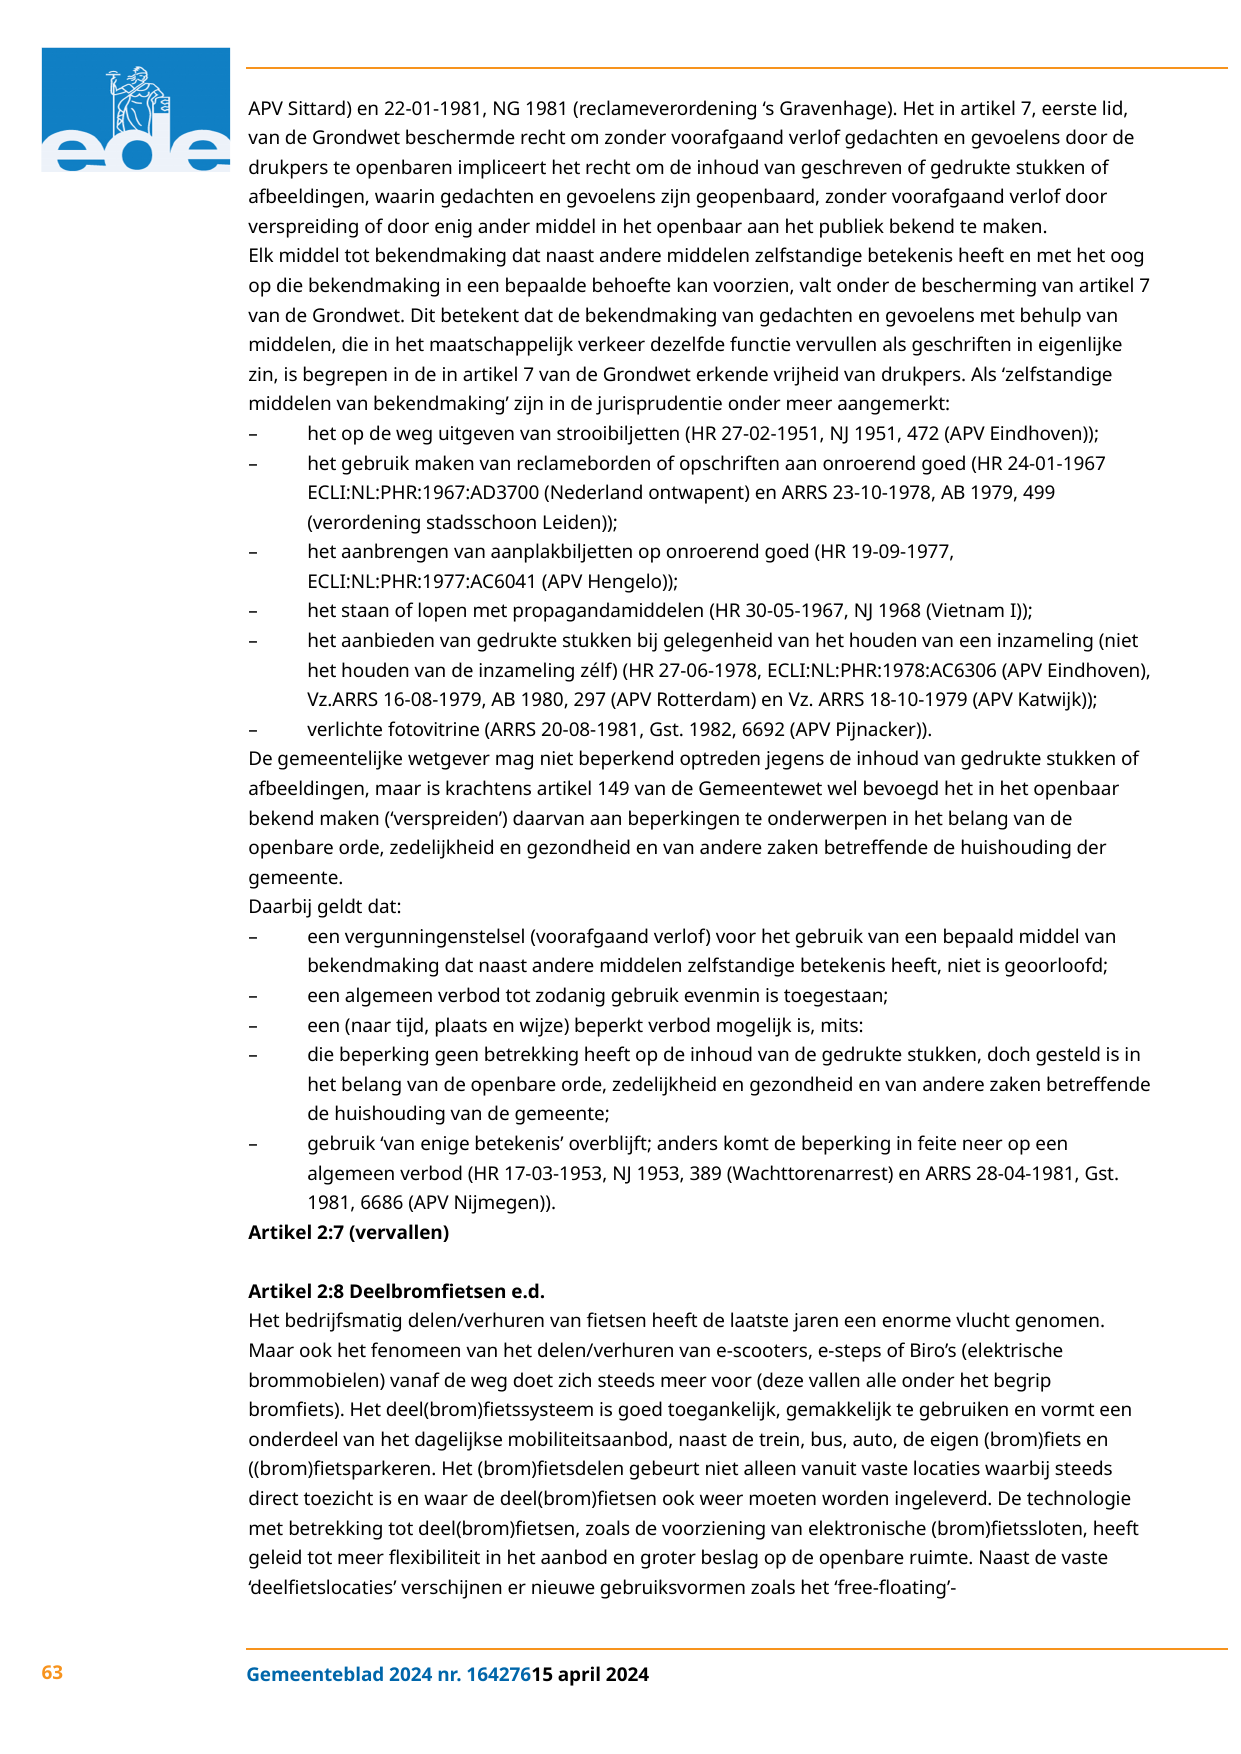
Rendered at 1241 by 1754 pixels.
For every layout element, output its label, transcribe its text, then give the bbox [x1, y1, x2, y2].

list het staan of lopen met propagandamiddelen (HR 30-05-1967, NJ 1968 (Vietnam I)); [248, 598, 1152, 623]
text Artikel 2:7 (vervallen) [248, 1219, 1152, 1245]
list een vergunningenstelsel (voorafgaand verlof) voor het gebruik van een bepaald middel van bekendmaking dat naast andere middelen zelfstandige betekenis heeft, niet is geoorloofd; [248, 923, 1152, 978]
list het aanbieden van gedrukte stukken bij gelegenheid van het houden van een inzameling (niet het houden van de inzameling zélf) (HR 27-06-1978, ECLI:NL:PHR:1978:AC6306 (APV Eindhoven), Vz.ARRS 16-08-1979, AB 1980, 297 (APV Rotterdam) en Vz. ARRS 18-10-1979 (APV Katwijk)); [248, 627, 1152, 712]
text Elk middel tot bekendmaking dat naast andere middelen zelfstandige betekenis heeft en met het oog op die bekendmaking in een bepaalde behoefte kan voorzien, valt onder de bescherming van artikel 7 van de Grondwet. Dit betekent dat de bekendmaking van gedachten en gevoelens met behulp van middelen, die in het maatschappelijk verkeer dezelfde functie vervullen als geschriften in eigenlijke zin, is begrepen in de in artikel 7 van de Grondwet erkende vrijheid van drukpers. Als ‘zelfstandige middelen van bekendmaking’ zijn in de jurisprudentie onder meer aangemerkt: [248, 243, 1152, 416]
text Daarbij geldt dat: [248, 893, 1152, 919]
text De gemeentelijke wetgever mag niet beperkend optreden jegens de inhoud van gedrukte stukken of afbeeldingen, maar is krachtens artikel 149 van de Gemeentewet wel bevoegd het in het openbaar bekend maken (‘verspreiden’) daarvan aan beperkingen te onderwerpen in het belang van de openbare orde, zedelijkheid en gezondheid en van andere zaken betreffende de huishouding der gemeente. [248, 746, 1152, 890]
picture [41, 47, 231, 172]
text APV Sittard) en 22-01-1981, NG 1981 (reclameverordening ‘s Gravenhage). Het in artikel 7, eerste lid, van de Grondwet beschermde recht om zonder voorafgaand verlof gedachten en gevoelens door de drukpers te openbaren impliceert het recht om de inhoud van geschreven of gedrukte stukken of afbeeldingen, waarin gedachten en gevoelens zijn geopenbaard, zonder voorafgaand verlof door verspreiding of door enig ander middel in het openbaar aan het publiek bekend te maken. [248, 95, 1152, 239]
text Het bedrijfsmatig delen/verhuren van fietsen heeft de laatste jaren een enorme vlucht genomen. Maar ook het fenomeen van het delen/verhuren van e-scooters, e-steps of Biro’s (elektrische brommobielen) vanaf de weg doet zich steeds meer voor (deze vallen alle onder het begrip bromfiets). Het deel(brom)fietssysteem is goed toegankelijk, gemakkelijk te gebruiken en vormt een onderdeel van het dagelijkse mobiliteitsaanbod, naast de trein, bus, auto, de eigen (brom)fiets en ((brom)fietsparkeren. Het (brom)fietsdelen gebeurt niet alleen vanuit vaste locaties waarbij steeds direct toezicht is en waar de deel(brom)fietsen ook weer moeten worden ingeleverd. De technologie met betrekking tot deel(brom)fietsen, zoals de voorziening van elektronische (brom)fietssloten, heeft geleid tot meer flexibiliteit in het aanbod en groter beslag op de openbare ruimte. Naast de vaste ‘deelfietslocaties’ verschijnen er nieuwe gebruiksvormen zoals het ‘free-floating’- [248, 1308, 1152, 1600]
list het op de weg uitgeven van strooibiljetten (HR 27-02-1951, NJ 1951, 472 (APV Eindhoven)); [248, 420, 1152, 446]
list gebruik ‘van enige betekenis’ overblijft; anders komt de beperking in feite neer op een algemeen verbod (HR 17-03-1953, NJ 1953, 389 (Wachttorenarrest) en ARRS 28-04-1981, Gst. 1981, 6686 (APV Nijmegen)). [248, 1130, 1152, 1215]
list het gebruik maken van reclameborden of opschriften aan onroerend goed (HR 24-01-1967 ECLI:NL:PHR:1967:AD3700 (Nederland ontwapent) en ARRS 23-10-1978, AB 1979, 499 (verordening stadsschoon Leiden)); [248, 450, 1152, 535]
text Artikel 2:8 Deelbromfietsen e.d. [248, 1278, 1152, 1304]
list een (naar tijd, plaats en wijze) beperkt verbod mogelijk is, mits: [248, 1012, 1152, 1038]
list een algemeen verbod tot zodanig gebruik evenmin is toegestaan; [248, 982, 1152, 1008]
list het aanbrengen van aanplakbiljetten op onroerend goed (HR 19-09-1977, ECLI:NL:PHR:1977:AC6041 (APV Hengelo)); [248, 538, 1152, 594]
list die beperking geen betrekking heeft op de inhoud van de gedrukte stukken, doch gesteld is in het belang van de openbare orde, zedelijkheid en gezondheid en van andere zaken betreffende de huishouding van de gemeente; [248, 1041, 1152, 1126]
list verlichte fotovitrine (ARRS 20-08-1981, Gst. 1982, 6692 (APV Pijnacker)). [248, 716, 1152, 742]
